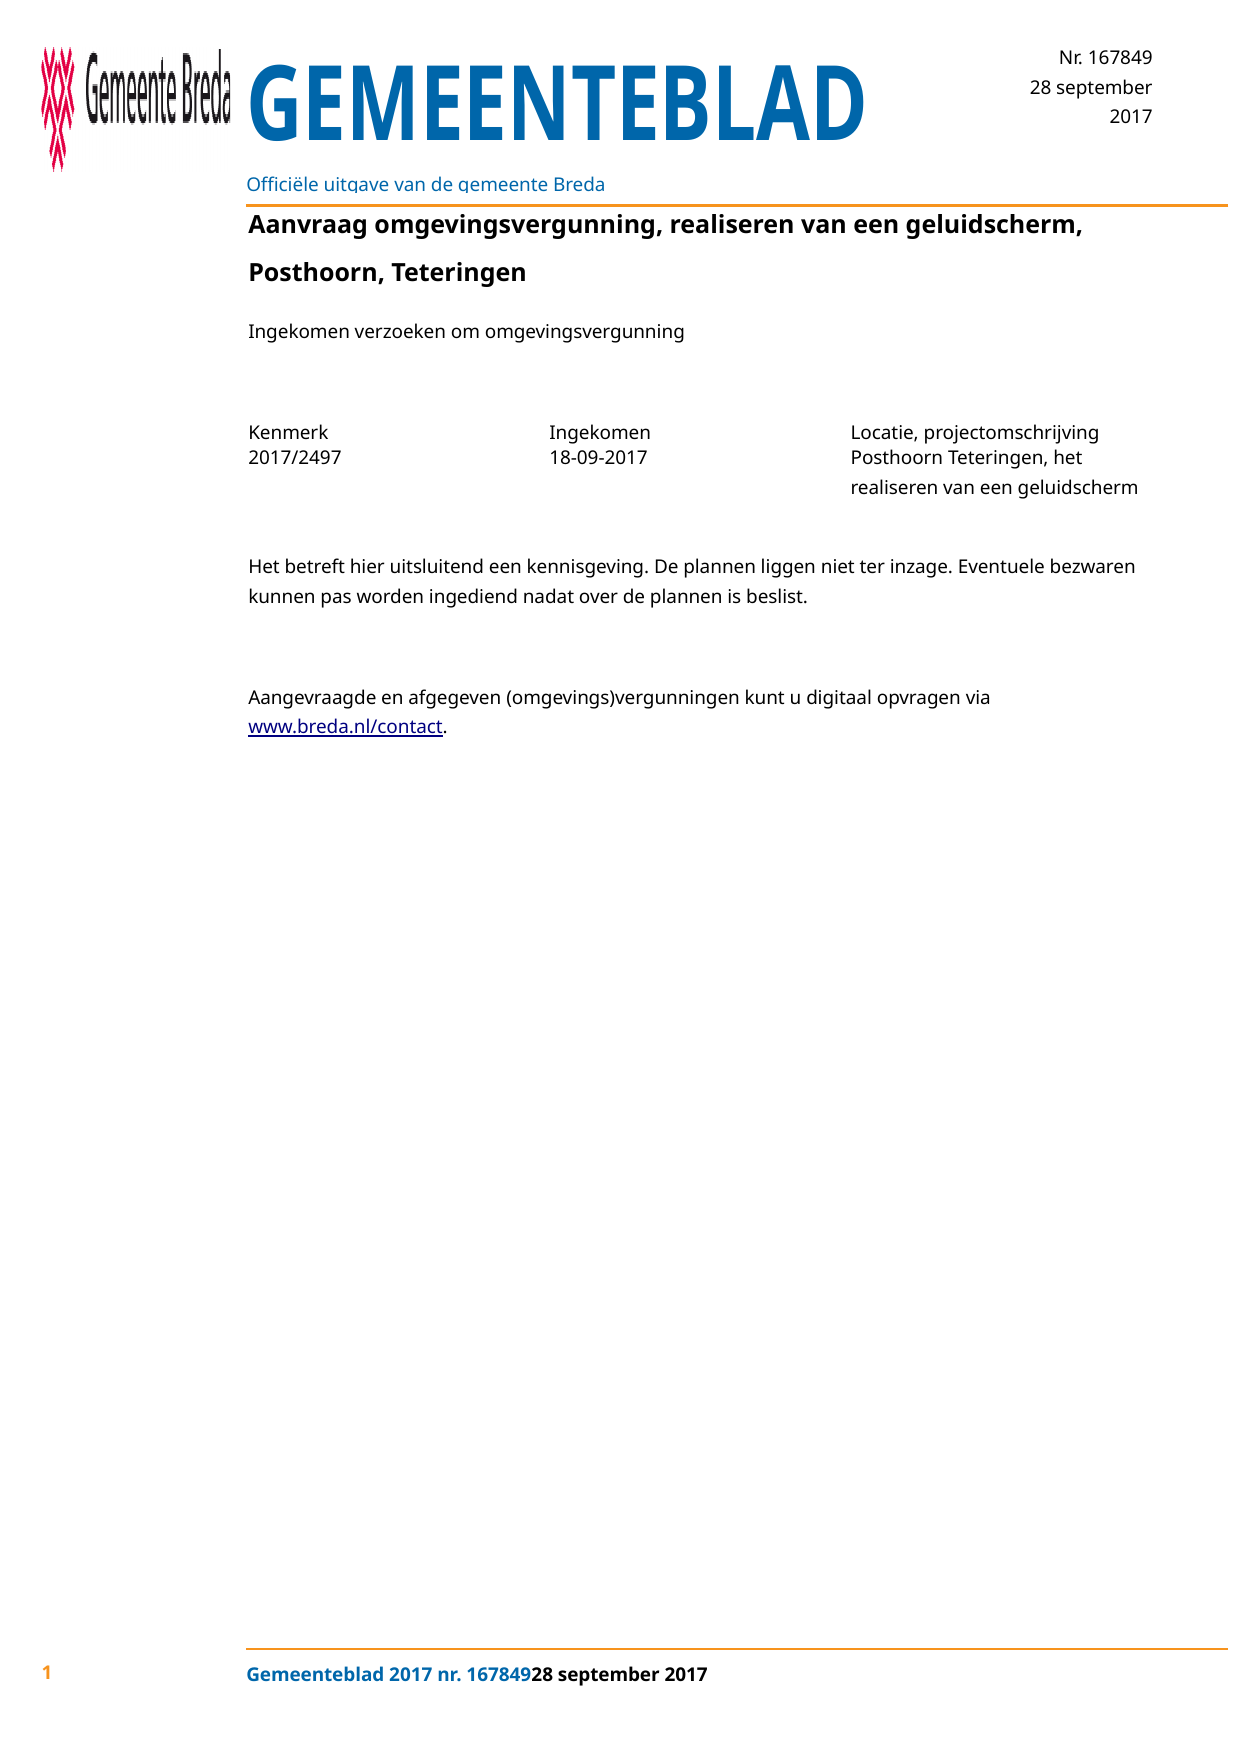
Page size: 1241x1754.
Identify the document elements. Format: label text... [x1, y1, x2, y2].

text Aanvraag omgevingsvergunning, realiseren van een geluidscherm, Posthoorn, Teteringen [248, 207, 1152, 288]
table_header Locatie, projectomschrijving [850, 419, 1152, 444]
table_header Kenmerk [248, 419, 549, 444]
table_cell 18-09-2017 [549, 445, 850, 500]
text Het betreft hier uitsluitend een kennisgeving. De plannen liggen niet ter inzage. Eventuele bezwaren kunnen pas worden ingediend nadat over de plannen is beslist. [248, 553, 1152, 609]
text Ingekomen verzoeken om omgevingsvergunning [248, 318, 1152, 344]
table_cell Posthoorn Teteringen, het realiseren van een geluidscherm [850, 445, 1152, 500]
text Aangevraagde en afgegeven (omgevings)vergunningen kunt u digitaal opvragen via www.breda.nl/contact. [248, 684, 1152, 739]
picture [41, 47, 231, 172]
table_cell 2017/2497 [248, 445, 549, 500]
table_header Ingekomen [549, 419, 850, 444]
